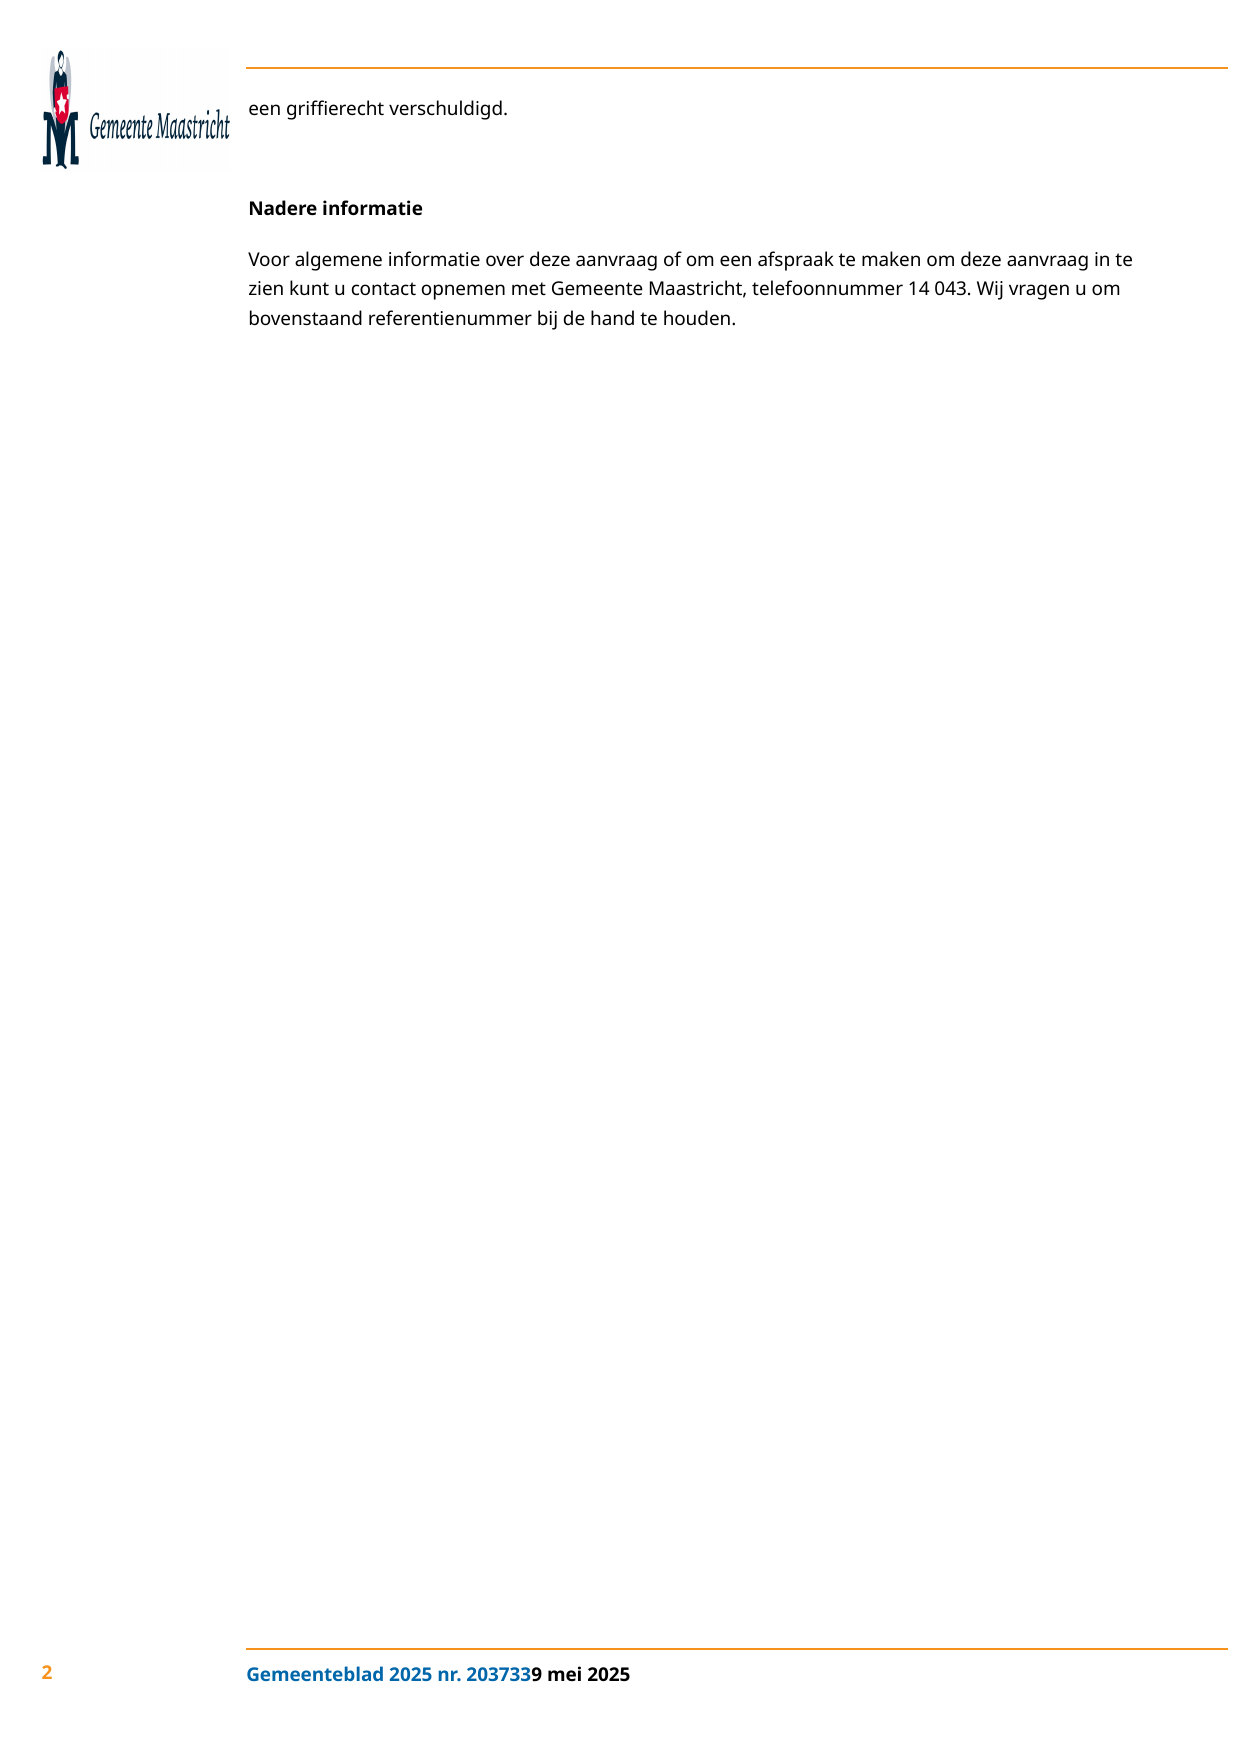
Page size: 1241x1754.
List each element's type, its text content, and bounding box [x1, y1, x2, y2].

text Voor algemene informatie over deze aanvraag of om een afspraak te maken om deze aanvraag in te zien kunt u contact opnemen met Gemeente Maastricht, telefoonnummer 14 043. Wij vragen u om bovenstaand referentienummer bij de hand te houden. [248, 246, 1152, 331]
text Nadere informatie [248, 196, 1152, 221]
text een griffierecht verschuldigd. [248, 95, 1152, 121]
picture [41, 47, 231, 172]
